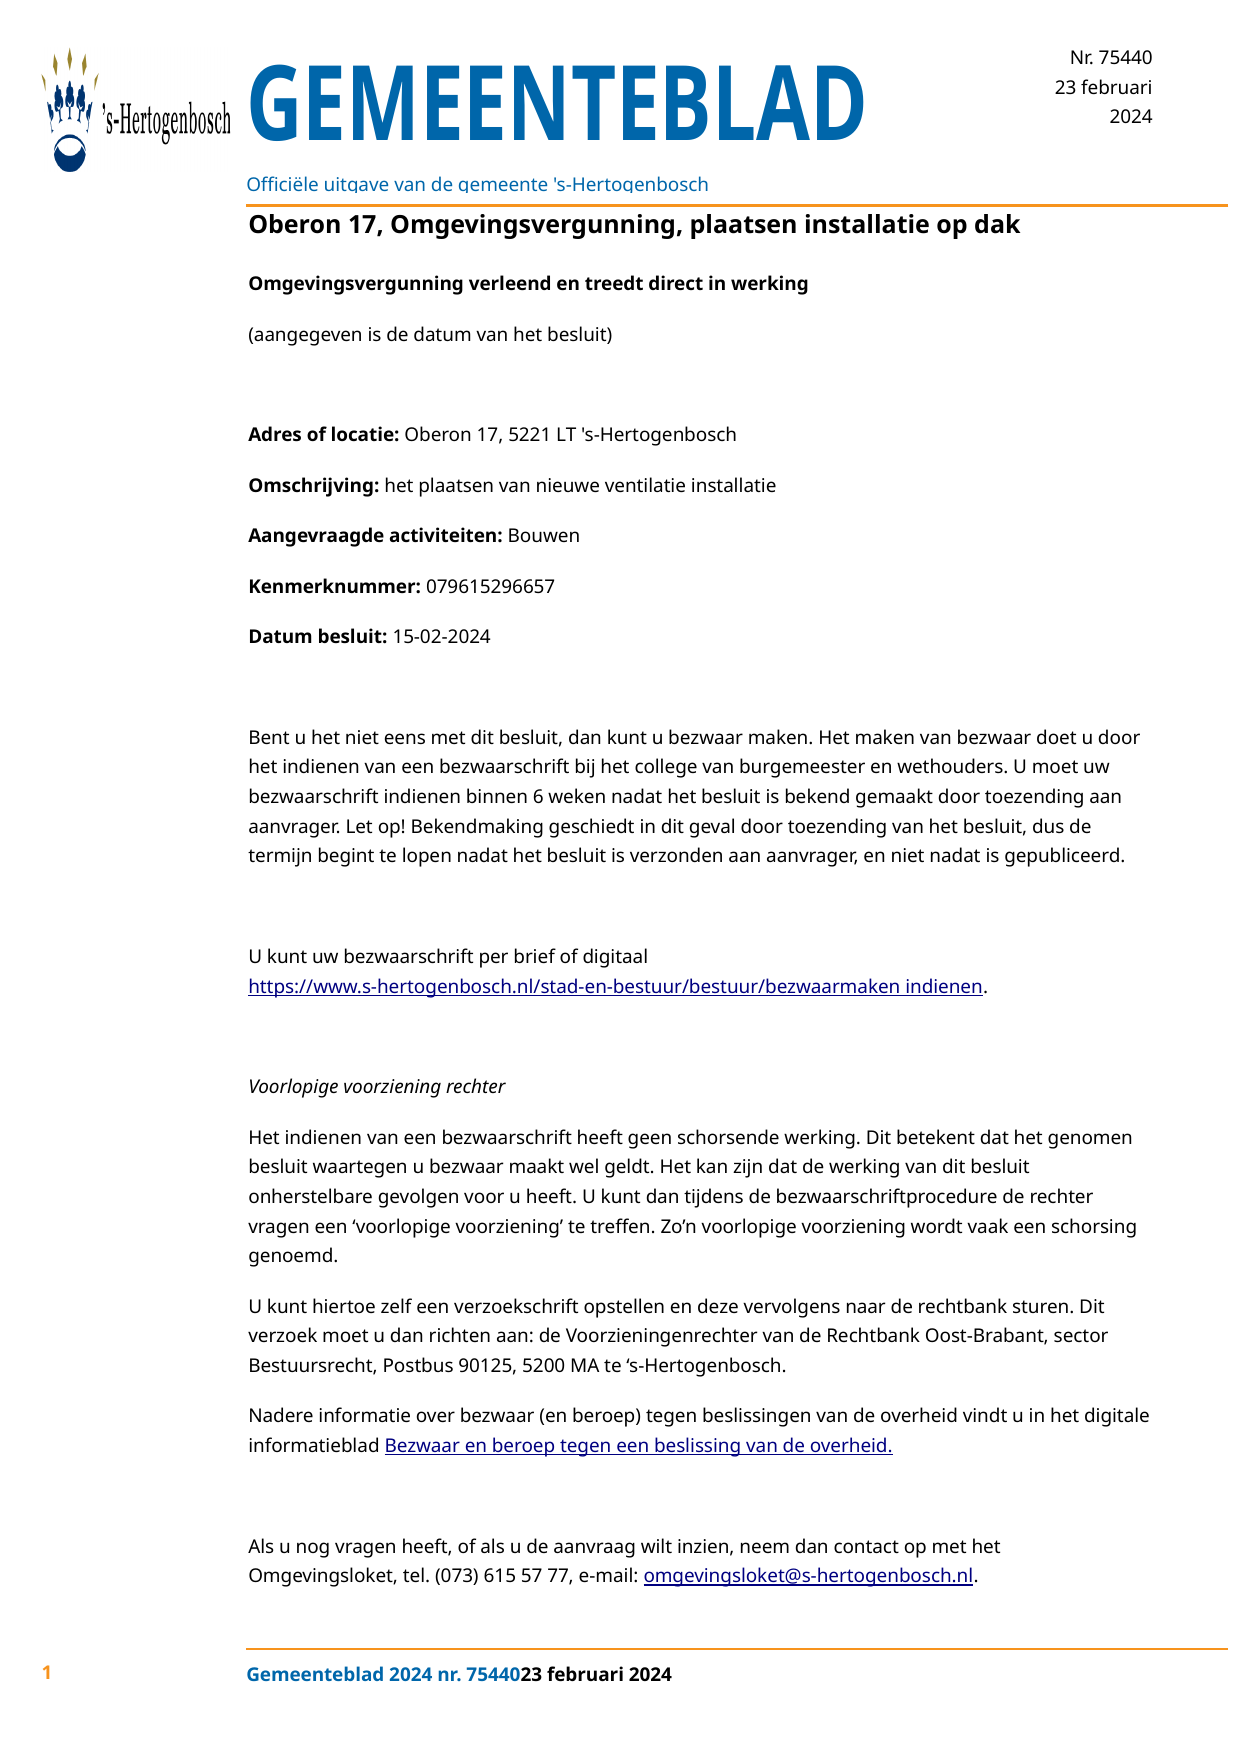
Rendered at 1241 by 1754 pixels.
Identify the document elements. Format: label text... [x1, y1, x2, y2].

text Omgevingsvergunning verleend en treedt direct in werking [248, 270, 1152, 296]
text Datum besluit: 15-02-2024 [248, 623, 1152, 649]
text Bent u het niet eens met dit besluit, dan kunt u bezwaar maken. Het maken van bezwaar doet u door het indienen van een bezwaarschrift bij het college van burgemeester en wethouders. U moet uw bezwaarschrift indienen binnen 6 weken nadat het besluit is bekend gemaakt door toezending aan aanvrager. Let op! Bekendmaking geschiedt in dit geval door toezending van het besluit, dus de termijn begint te lopen nadat het besluit is verzonden aan aanvrager, en niet nadat is gepubliceerd. [248, 724, 1152, 868]
text U kunt uw bezwaarschrift per brief of digitaal https://www.s-hertogenbosch.nl/stad-en-bestuur/bestuur/bezwaarmaken indienen. [248, 943, 1152, 998]
text (aangegeven is de datum van het besluit) [248, 321, 1152, 346]
text Kenmerknummer: 079615296657 [248, 573, 1152, 598]
text Adres of locatie: Oberon 17, 5221 LT 's-Hertogenbosch [248, 422, 1152, 447]
text Als u nog vragen heeft, of als u de aanvraag wilt inzien, neem dan contact op met het Omgevingsloket, tel. (073) 615 57 77, e-mail: omgevingsloket@s-hertogenbosch.nl. [248, 1533, 1152, 1588]
text U kunt hiertoe zelf een verzoekschrift opstellen en deze vervolgens naar de rechtbank sturen. Dit verzoek moet u dan richten aan: de Voorzieningenrechter van de Rechtbank Oost-Brabant, sector Bestuursrecht, Postbus 90125, 5200 MA te ‘s-Hertogenbosch. [248, 1293, 1152, 1378]
text Omschrijving: het plaatsen van nieuwe ventilatie installatie [248, 472, 1152, 498]
text Het indienen van een bezwaarschrift heeft geen schorsende werking. Dit betekent dat het genomen besluit waartegen u bezwaar maakt wel geldt. Het kan zijn dat de werking van dit besluit onherstelbare gevolgen voor u heeft. U kunt dan tijdens de bezwaarschriftprocedure de rechter vragen een ‘voorlopige voorziening’ te treffen. Zo’n voorlopige voorziening wordt vaak een schorsing genoemd. [248, 1124, 1152, 1268]
text Voorlopige voorziening rechter [248, 1074, 1152, 1099]
text Nadere informatie over bezwaar (en beroep) tegen beslissingen van de overheid vindt u in het digitale informatieblad Bezwaar en beroep tegen een beslissing van de overheid. [248, 1402, 1152, 1458]
picture [41, 47, 231, 172]
text Oberon 17, Omgevingsvergunning, plaatsen installatie op dak [248, 207, 1152, 241]
text Aangevraagde activiteiten: Bouwen [248, 522, 1152, 548]
